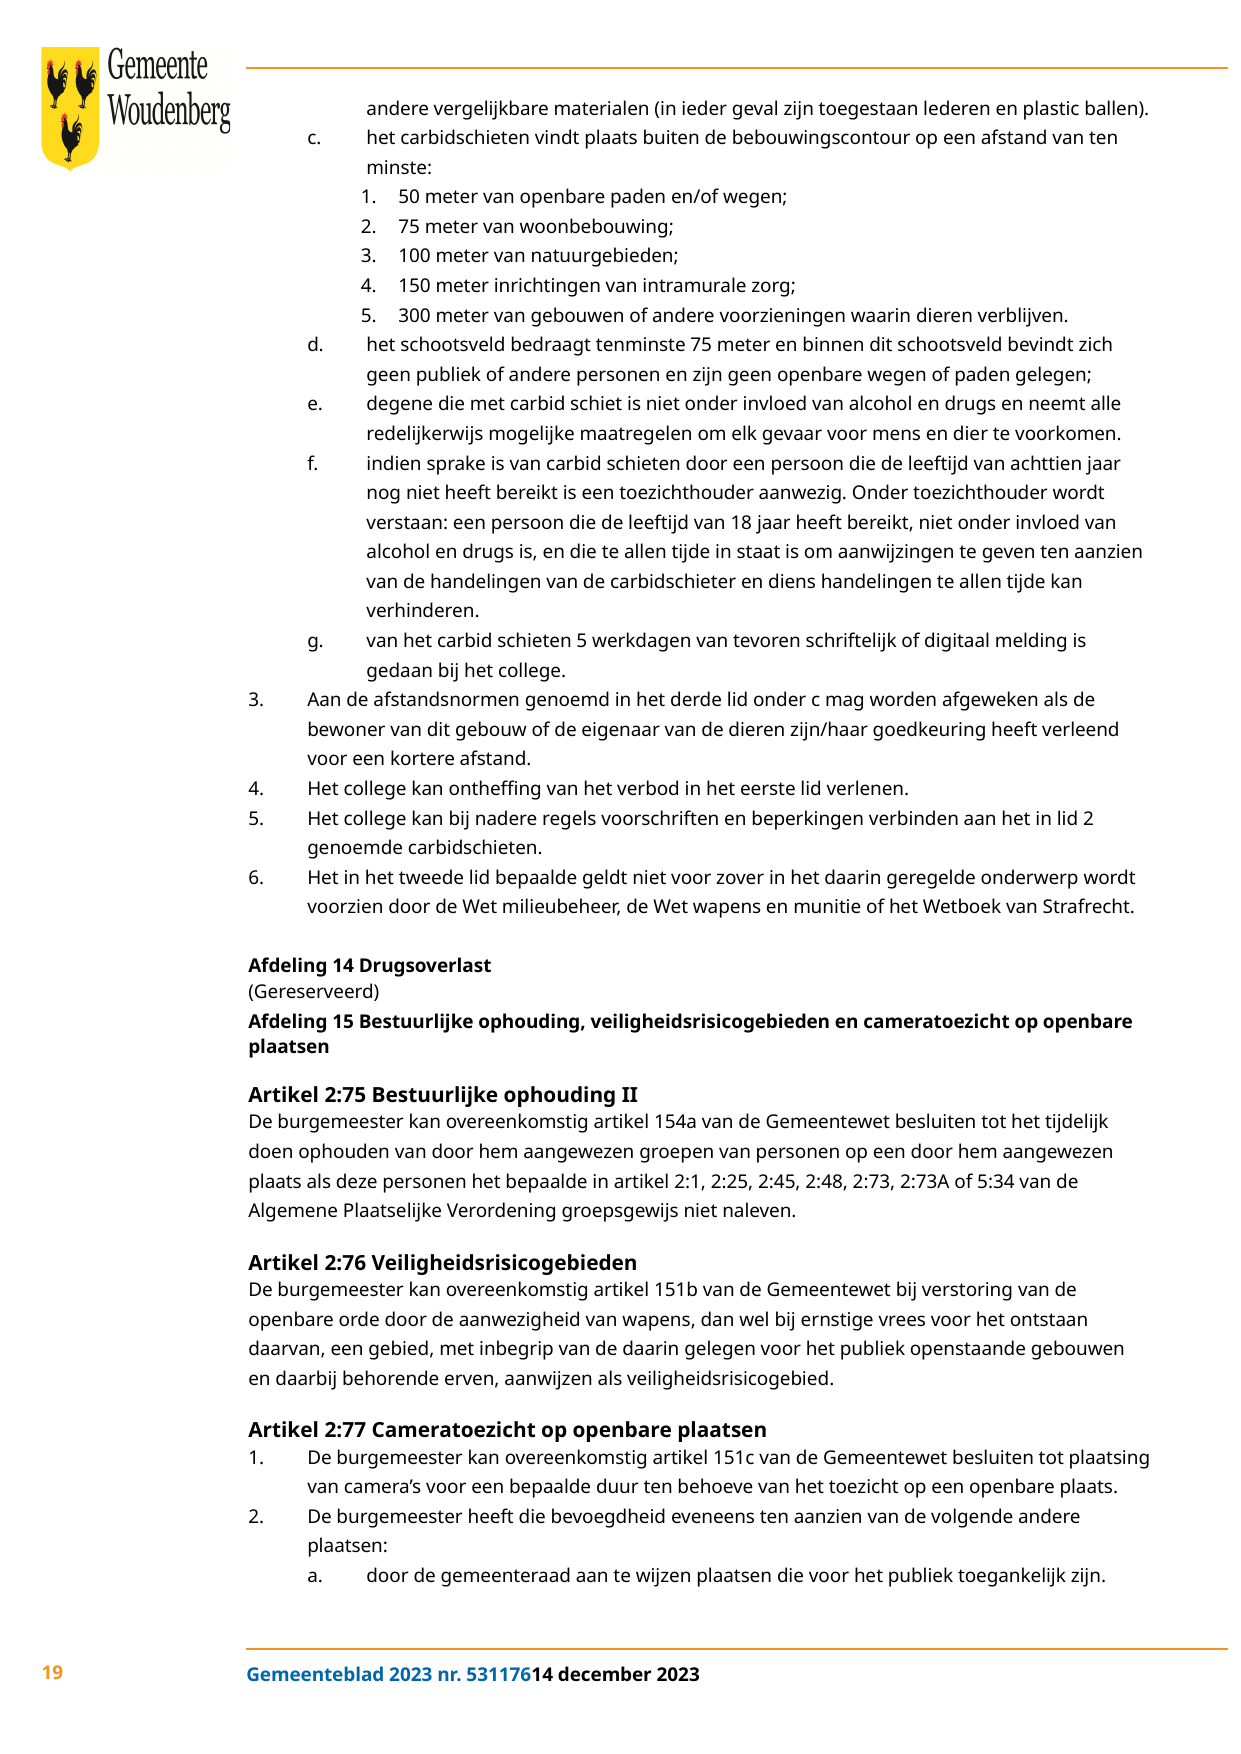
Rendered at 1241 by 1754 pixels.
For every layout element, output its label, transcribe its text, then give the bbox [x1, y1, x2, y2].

text Artikel 2:75 Bestuurlijke ophouding II [248, 1080, 1152, 1109]
list indien sprake is van carbid schieten door een persoon die de leeftijd van achttien jaar nog niet heeft bereikt is een toezichthouder aanwezig. Onder toezichthouder wordt verstaan: een persoon die de leeftijd van 18 jaar heeft bereikt, niet onder invloed van alcohol en drugs is, en die te allen tijde in staat is om aanwijzingen te geven ten aanzien van de handelingen van de carbidschieter en diens handelingen te allen tijde kan verhinderen. [307, 450, 1152, 623]
list degene die met carbid schiet is niet onder invloed van alcohol en drugs en neemt alle redelijkerwijs mogelijke maatregelen om elk gevaar voor mens en dier te voorkomen. [307, 391, 1152, 446]
list van het carbid schieten 5 werkdagen van tevoren schriftelijk of digitaal melding is gedaan bij het college. [307, 627, 1152, 683]
list 150 meter inrichtingen van intramurale zorg; [361, 272, 1152, 298]
list De burgemeester kan overeenkomstig artikel 151c van de Gemeentewet besluiten tot plaatsing van camera’s voor een bepaalde duur ten behoeve van het toezicht op een openbare plaats. [248, 1444, 1152, 1499]
text Afdeling 15 Bestuurlijke ophouding, veiligheidsrisicogebieden en cameratoezicht op openbare plaatsen [248, 1008, 1152, 1059]
list Het college kan bij nadere regels voorschriften en beperkingen verbinden aan het in lid 2 genoemde carbidschieten. [248, 805, 1152, 860]
list 100 meter van natuurgebieden; [361, 243, 1152, 268]
text (Gereserveerd) [248, 978, 1152, 1004]
list andere vergelijkbare materialen (in ieder geval zijn toegestaan lederen en plastic ballen). [307, 95, 1152, 121]
list Aan de afstandsnormen genoemd in het derde lid onder c mag worden afgeweken als de bewoner van dit gebouw of de eigenaar van de dieren zijn/haar goedkeuring heeft verleend voor een kortere afstand. [248, 686, 1152, 771]
text De burgemeester kan overeenkomstig artikel 151b van de Gemeentewet bij verstoring van de openbare orde door de aanwezigheid van wapens, dan wel bij ernstige vrees voor het ontstaan daarvan, een gebied, met inbegrip van de daarin gelegen voor het publiek openstaande gebouwen en daarbij behorende erven, aanwijzen als veiligheidsrisicogebied. [248, 1276, 1152, 1391]
list 75 meter van woonbebouwing; [361, 213, 1152, 239]
list het carbidschieten vindt plaats buiten de bebouwingscontour op een afstand van ten minste: [307, 124, 1152, 180]
text Artikel 2:76 Veiligheidsrisicogebieden [248, 1248, 1152, 1276]
list 300 meter van gebouwen of andere voorzieningen waarin dieren verblijven. [361, 302, 1152, 328]
list Het college kan ontheffing van het verbod in het eerste lid verlenen. [248, 775, 1152, 801]
list door de gemeenteraad aan te wijzen plaatsen die voor het publiek toegankelijk zijn. [307, 1562, 1152, 1588]
text De burgemeester kan overeenkomstig artikel 154a van de Gemeentewet besluiten tot het tijdelijk doen ophouden van door hem aangewezen groepen van personen op een door hem aangewezen plaats als deze personen het bepaalde in artikel 2:1, 2:25, 2:45, 2:48, 2:73, 2:73A of 5:34 van de Algemene Plaatselijke Verordening groepsgewijs niet naleven. [248, 1109, 1152, 1223]
list het schootsveld bedraagt tenminste 75 meter en binnen dit schootsveld bevindt zich geen publiek of andere personen en zijn geen openbare wegen of paden gelegen; [307, 331, 1152, 387]
list De burgemeester heeft die bevoegdheid eveneens ten aanzien van de volgende andere plaatsen: [248, 1503, 1152, 1558]
list 50 meter van openbare paden en/of wegen; [361, 183, 1152, 209]
list Het in het tweede lid bepaalde geldt niet voor zover in het daarin geregelde onderwerp wordt voorzien door de Wet milieubeheer, de Wet wapens en munitie of het Wetboek van Strafrecht. [248, 864, 1152, 919]
text Afdeling 14 Drugsoverlast [248, 953, 1152, 978]
text Artikel 2:77 Cameratoezicht op openbare plaatsen [248, 1416, 1152, 1444]
picture [41, 47, 231, 172]
